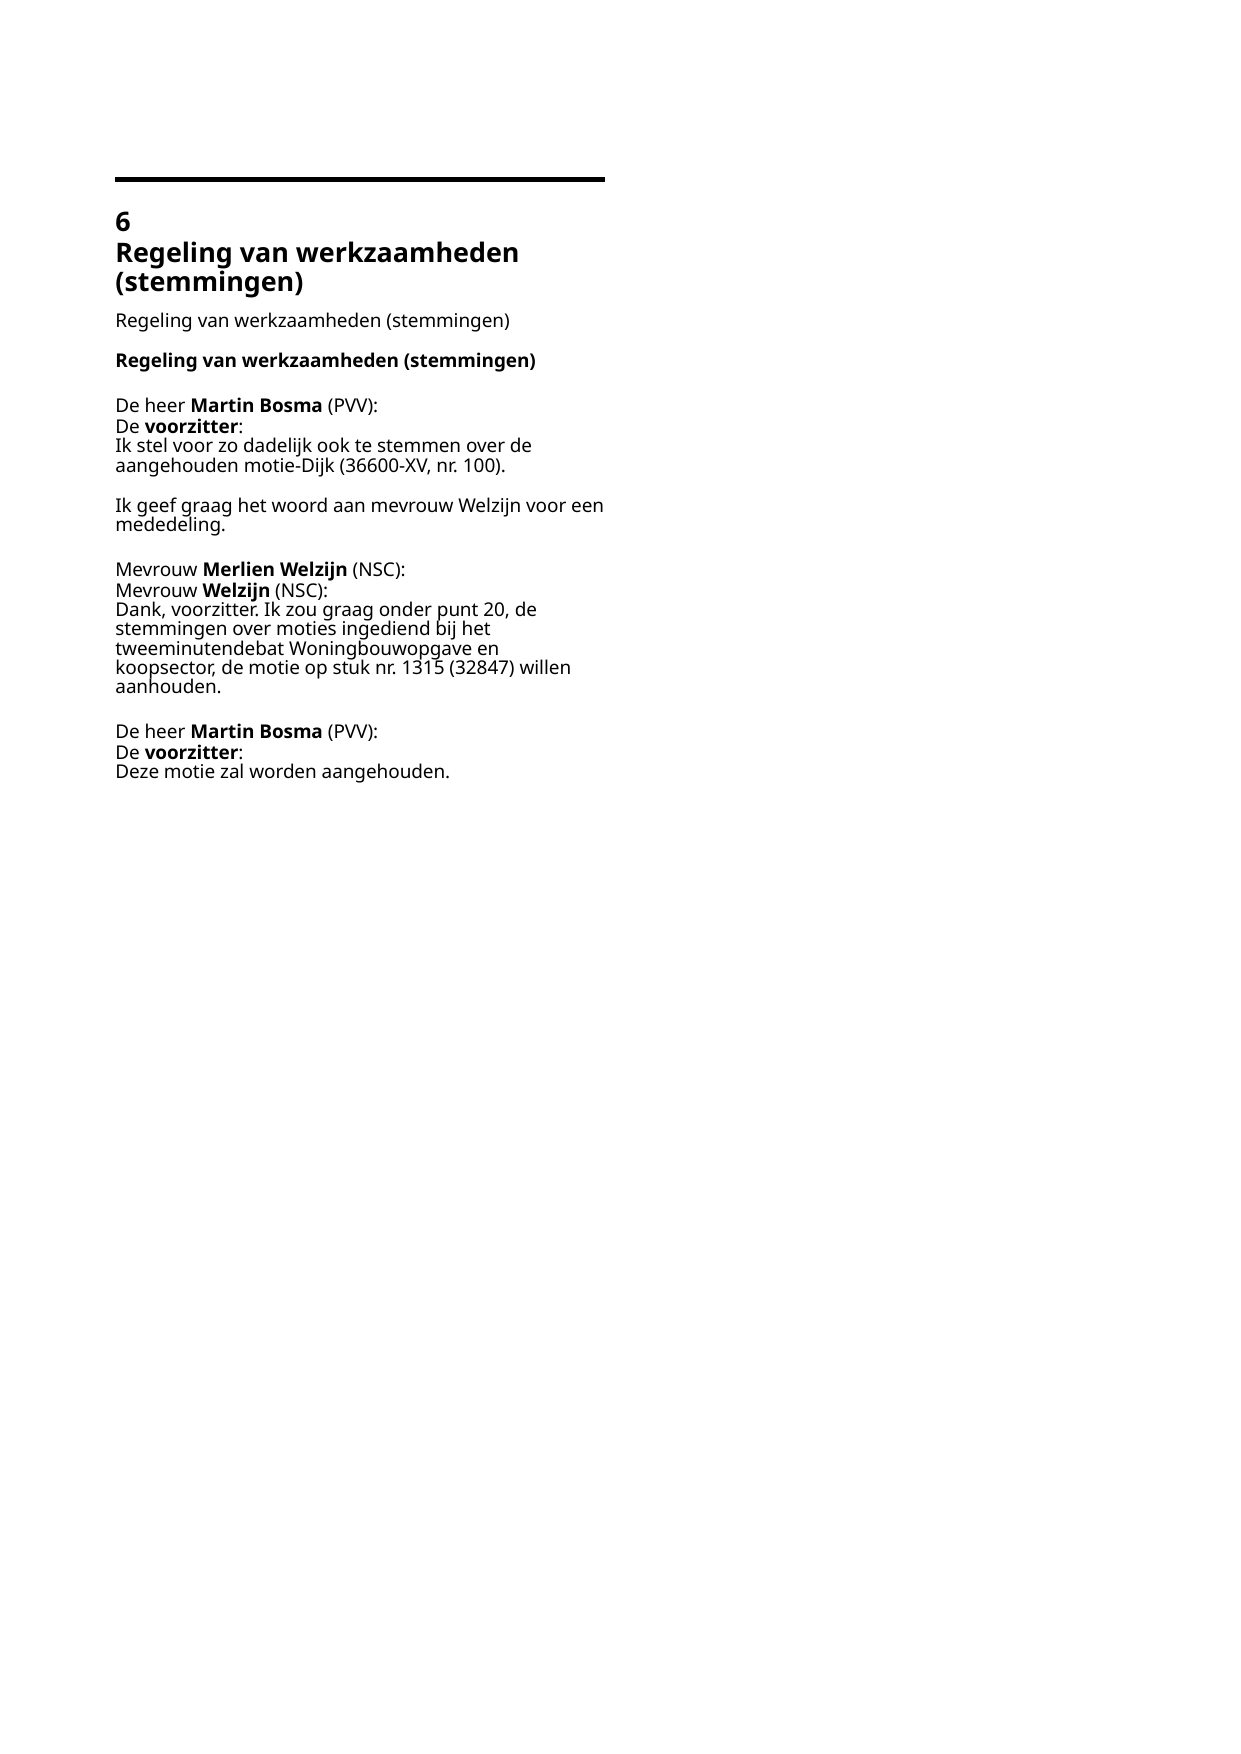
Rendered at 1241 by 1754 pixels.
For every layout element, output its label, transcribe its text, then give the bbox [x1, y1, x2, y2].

text De voorzitter: [115, 744, 605, 763]
text De heer Martin Bosma (PVV): [115, 718, 605, 744]
text Regeling van werkzaamheden (stemmingen) [115, 312, 605, 332]
text Regeling van werkzaamheden (stemmingen) [115, 352, 605, 372]
text Regeling van werkzaamheden (stemmingen) [115, 239, 605, 312]
text De voorzitter: [115, 418, 605, 437]
text De heer Martin Bosma (PVV): [115, 392, 605, 418]
text Ik stel voor zo dadelijk ook te stemmen over de aangehouden motie-Dijk (36600-XV, nr. 100). [115, 437, 605, 476]
text Mevrouw Merlien Welzijn (NSC): [115, 556, 605, 582]
text Ik geef graag het woord aan mevrouw Welzijn voor een mededeling. [115, 497, 605, 535]
text Deze motie zal worden aangehouden. [115, 763, 605, 782]
text 6 [115, 203, 605, 239]
text Mevrouw Welzijn (NSC): [115, 582, 605, 601]
text Dank, voorzitter. Ik zou graag onder punt 20, de stemmingen over moties ingediend bij het tweeminutendebat Woningbouwopgave en koopsector, de motie op stuk nr. 1315 (32847) willen aanhouden. [115, 601, 605, 697]
